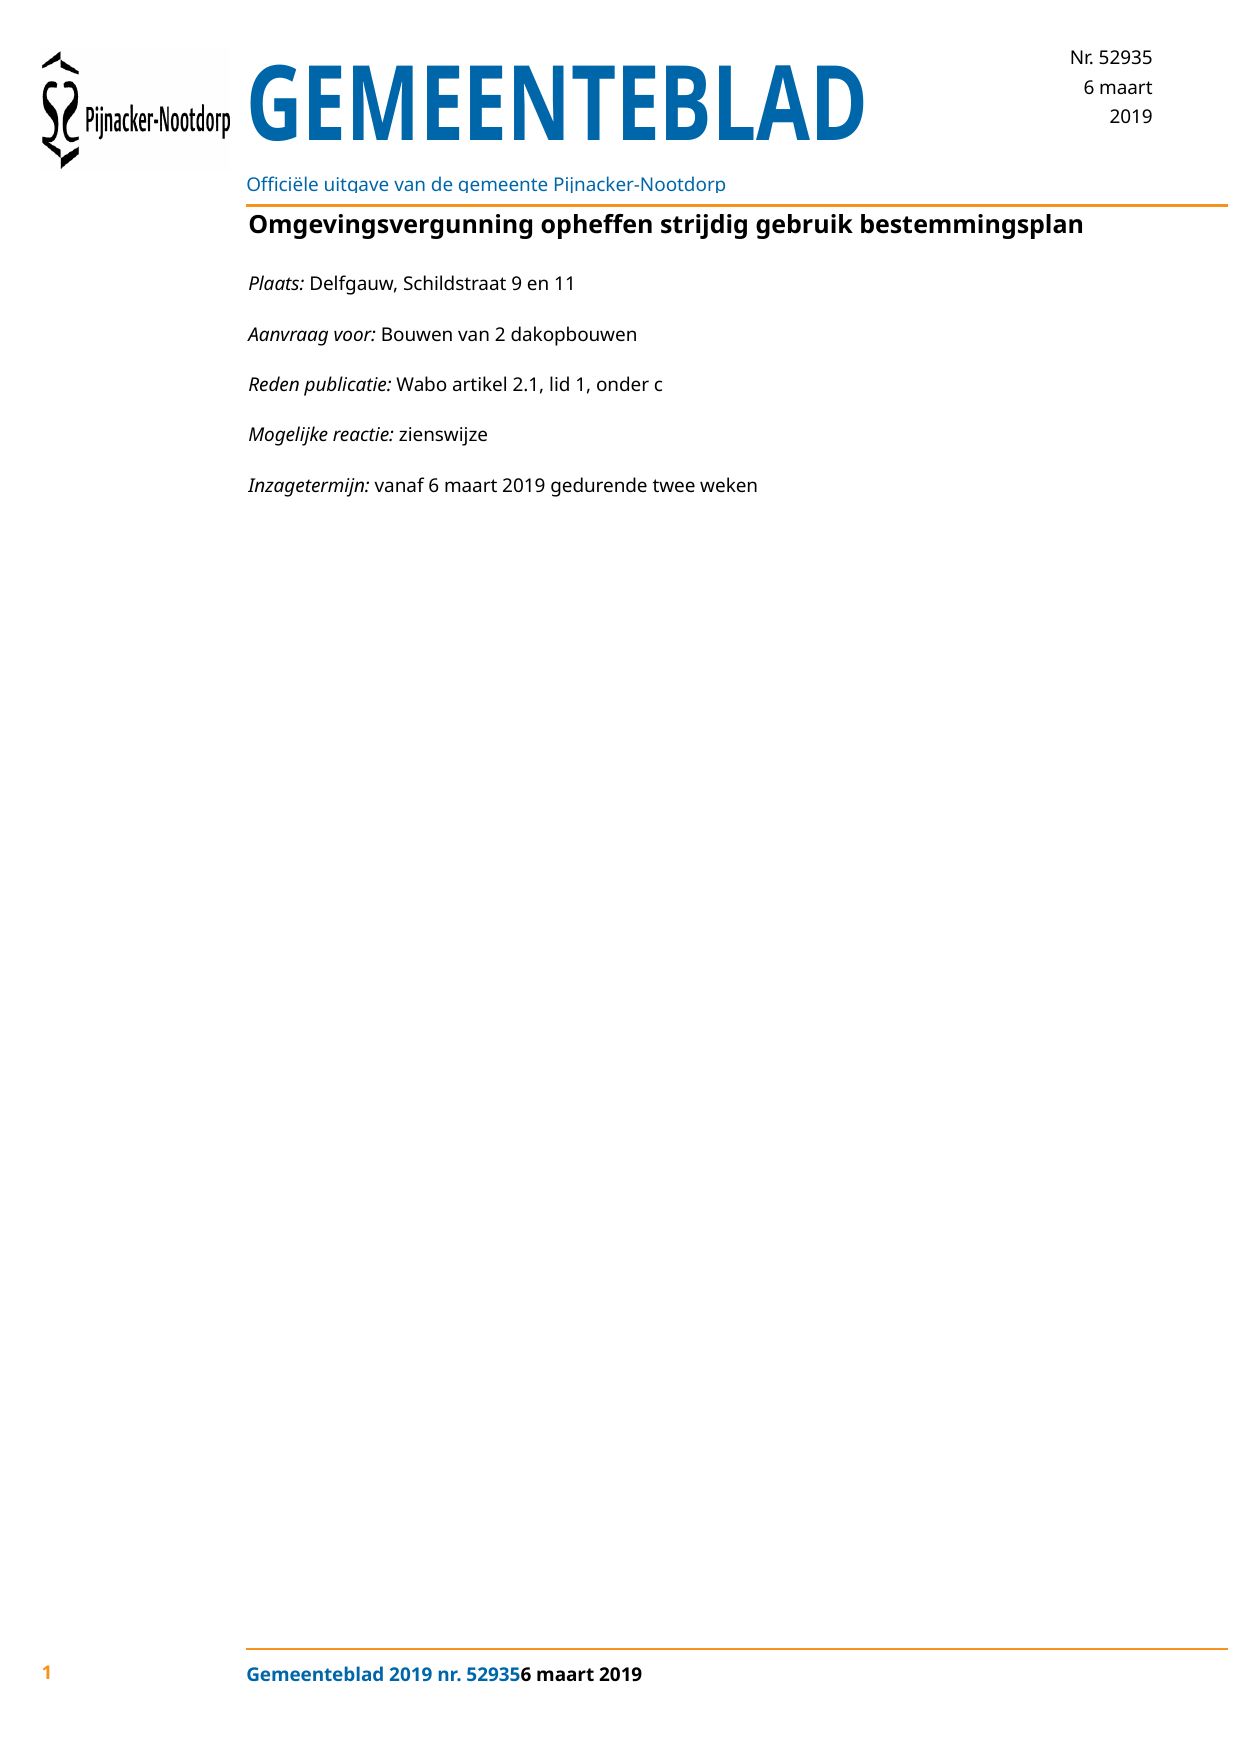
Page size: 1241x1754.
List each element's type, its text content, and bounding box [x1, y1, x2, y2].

text Plaats: Delfgauw, Schildstraat 9 en 11 [248, 270, 1152, 296]
text Inzagetermijn: vanaf 6 maart 2019 gedurende twee weken [248, 472, 1152, 498]
text Omgevingsvergunning opheffen strijdig gebruik bestemmingsplan [248, 207, 1152, 241]
text Reden publicatie: Wabo artikel 2.1, lid 1, onder c [248, 371, 1152, 397]
text Aanvraag voor: Bouwen van 2 dakopbouwen [248, 321, 1152, 346]
text Mogelijke reactie: zienswijze [248, 422, 1152, 447]
picture [41, 47, 231, 172]
